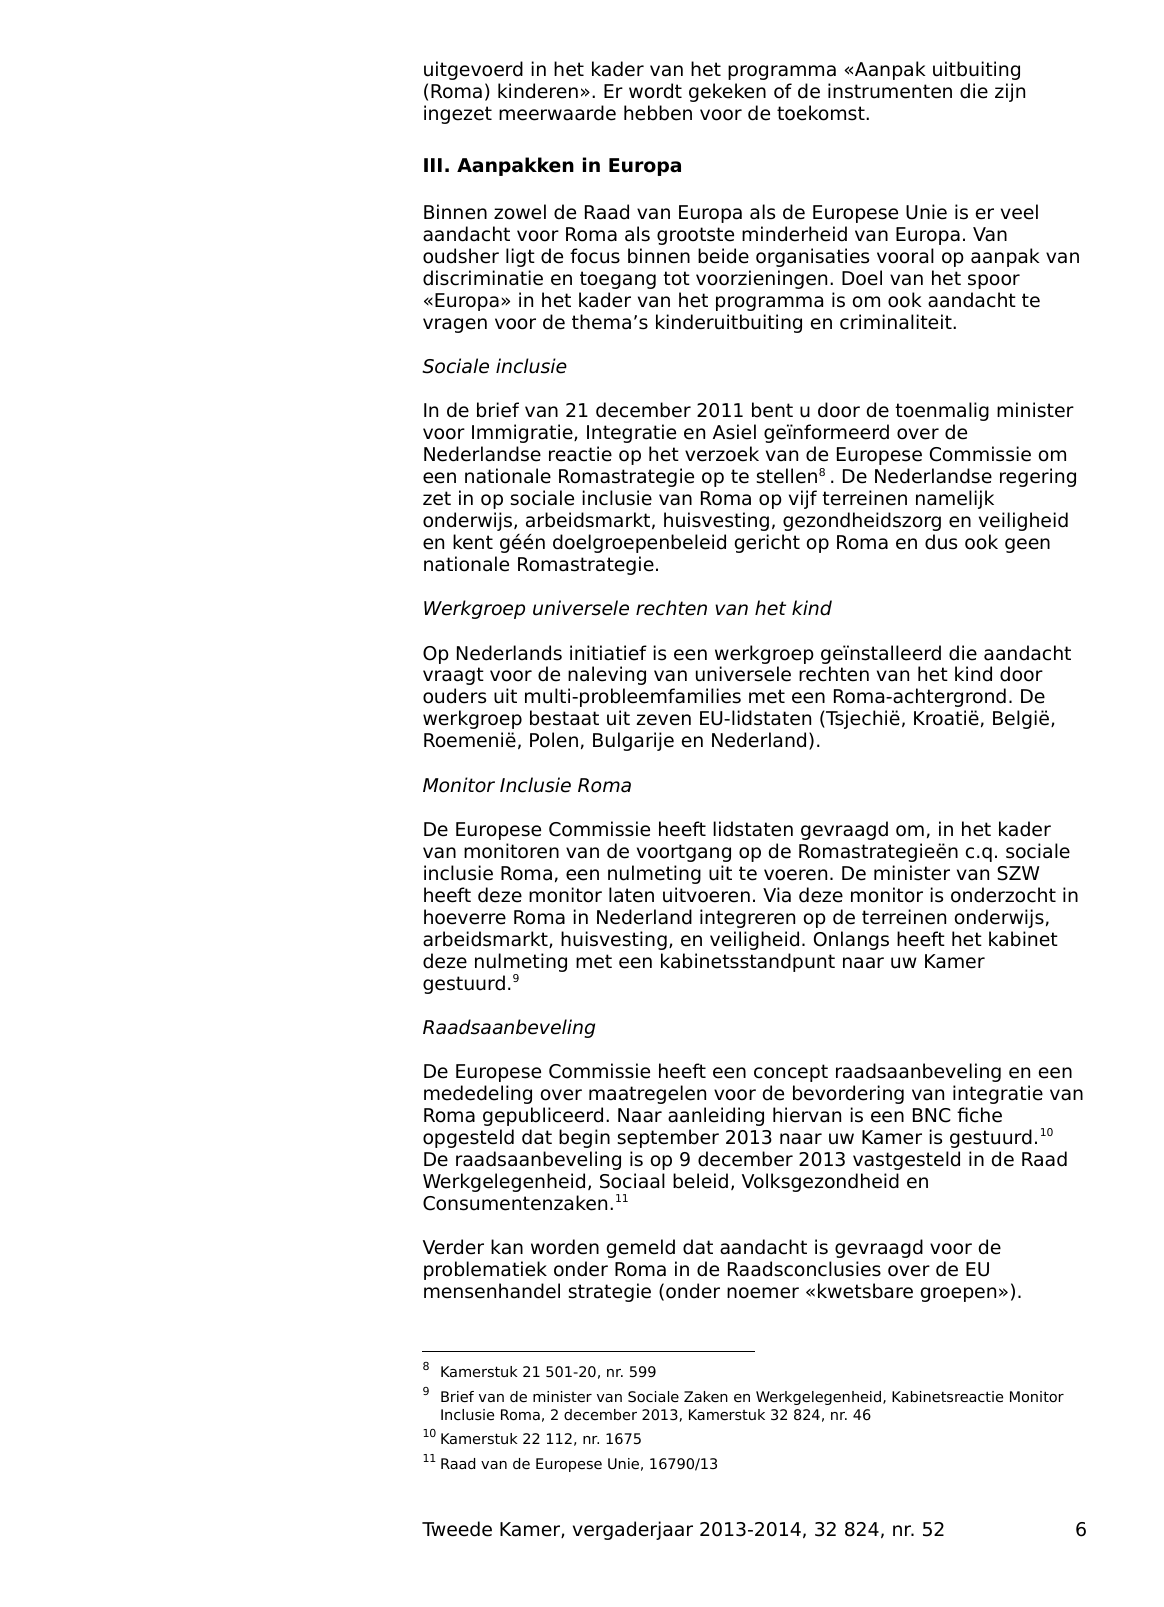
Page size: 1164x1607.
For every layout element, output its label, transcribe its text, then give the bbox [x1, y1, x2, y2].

subtitle Monitor Inclusie Roma [422, 774, 1087, 796]
text De Europese Commissie heeft een concept raadsaanbeveling en een mededeling over maatregelen voor de bevordering van integratie van Roma gepubliceerd. Naar aanleiding hiervan is een BNC fiche opgesteld dat begin september 2013 naar uw Kamer is gestuurd. De raadsaanbeveling is op 9 december 2013 vastgesteld in de Raad Werkgelegenheid, Sociaal beleid, Volksgezondheid en Consumentenzaken. [422, 1061, 1087, 1215]
text Raad van de Europese Unie, 16790/13 [422, 1452, 1087, 1474]
text Op Nederlands initiatief is een werkgroep geïnstalleerd die aandacht vraagt voor de naleving van universele rechten van het kind door ouders uit multi-probleemfamilies met een Roma-achtergrond. De werkgroep bestaat uit zeven EU-lidstaten (Tsjechië, Kroatië, België, Roemenië, Polen, Bulgarije en Nederland). [422, 642, 1087, 752]
subtitle Raadsaanbeveling [422, 1017, 1087, 1039]
subtitle Werkgroep universele rechten van het kind [422, 598, 1087, 620]
text Brief van de minister van Sociale Zaken en Werkgelegenheid, Kabinetsreactie Monitor Inclusie Roma, 2 december 2013, Kamerstuk 32 824, nr. 46 [422, 1385, 1087, 1424]
subtitle III. Aanpakken in Europa [422, 155, 1087, 177]
text Binnen zowel de Raad van Europa als de Europese Unie is er veel aandacht voor Roma als grootste minderheid van Europa. Van oudsher ligt de focus binnen beide organisaties vooral op aanpak van discriminatie en toegang tot voorzieningen. Doel van het spoor «Europa» in het kader van het programma is om ook aandacht te vragen voor de thema’s kinderuitbuiting en criminaliteit. [422, 202, 1087, 334]
subtitle Sociale inclusie [422, 356, 1087, 378]
text uitgevoerd in het kader van het programma «Aanpak uitbuiting (Roma) kinderen». Er wordt gekeken of de instrumenten die zijn ingezet meerwaarde hebben voor de toekomst. [422, 59, 1087, 125]
text Verder kan worden gemeld dat aandacht is gevraagd voor de problematiek onder Roma in de Raadsconclusies over de EU mensenhandel strategie (onder noemer «kwetsbare groepen»). [422, 1237, 1087, 1303]
text Kamerstuk 22 112, nr. 1675 [422, 1427, 1087, 1449]
text De Europese Commissie heeft lidstaten gevraagd om, in het kader van monitoren van de voortgang op de Romastrategieën c.q. sociale inclusie Roma, een nulmeting uit te voeren. De minister van SZW heeft deze monitor laten uitvoeren. Via deze monitor is onderzocht in hoeverre Roma in Nederland integreren op de terreinen onderwijs, arbeidsmarkt, huisvesting, en veiligheid. Onlangs heeft het kabinet deze nulmeting met een kabinetsstandpunt naar uw Kamer gestuurd. [422, 819, 1087, 994]
text Kamerstuk 21 501-20, nr. 599 [422, 1360, 1087, 1382]
text In de brief van 21 december 2011 bent u door de toenmalig minister voor Immigratie, Integratie en Asiel geïnformeerd over de Nederlandse reactie op het verzoek van de Europese Commissie om een nationale Romastrategie op te stellen. De Nederlandse regering zet in op sociale inclusie van Roma op vijf terreinen namelijk onderwijs, arbeidsmarkt, huisvesting, gezondheidszorg en veiligheid en kent géén doelgroepenbeleid gericht op Roma en dus ook geen nationale Romastrategie. [422, 400, 1087, 576]
